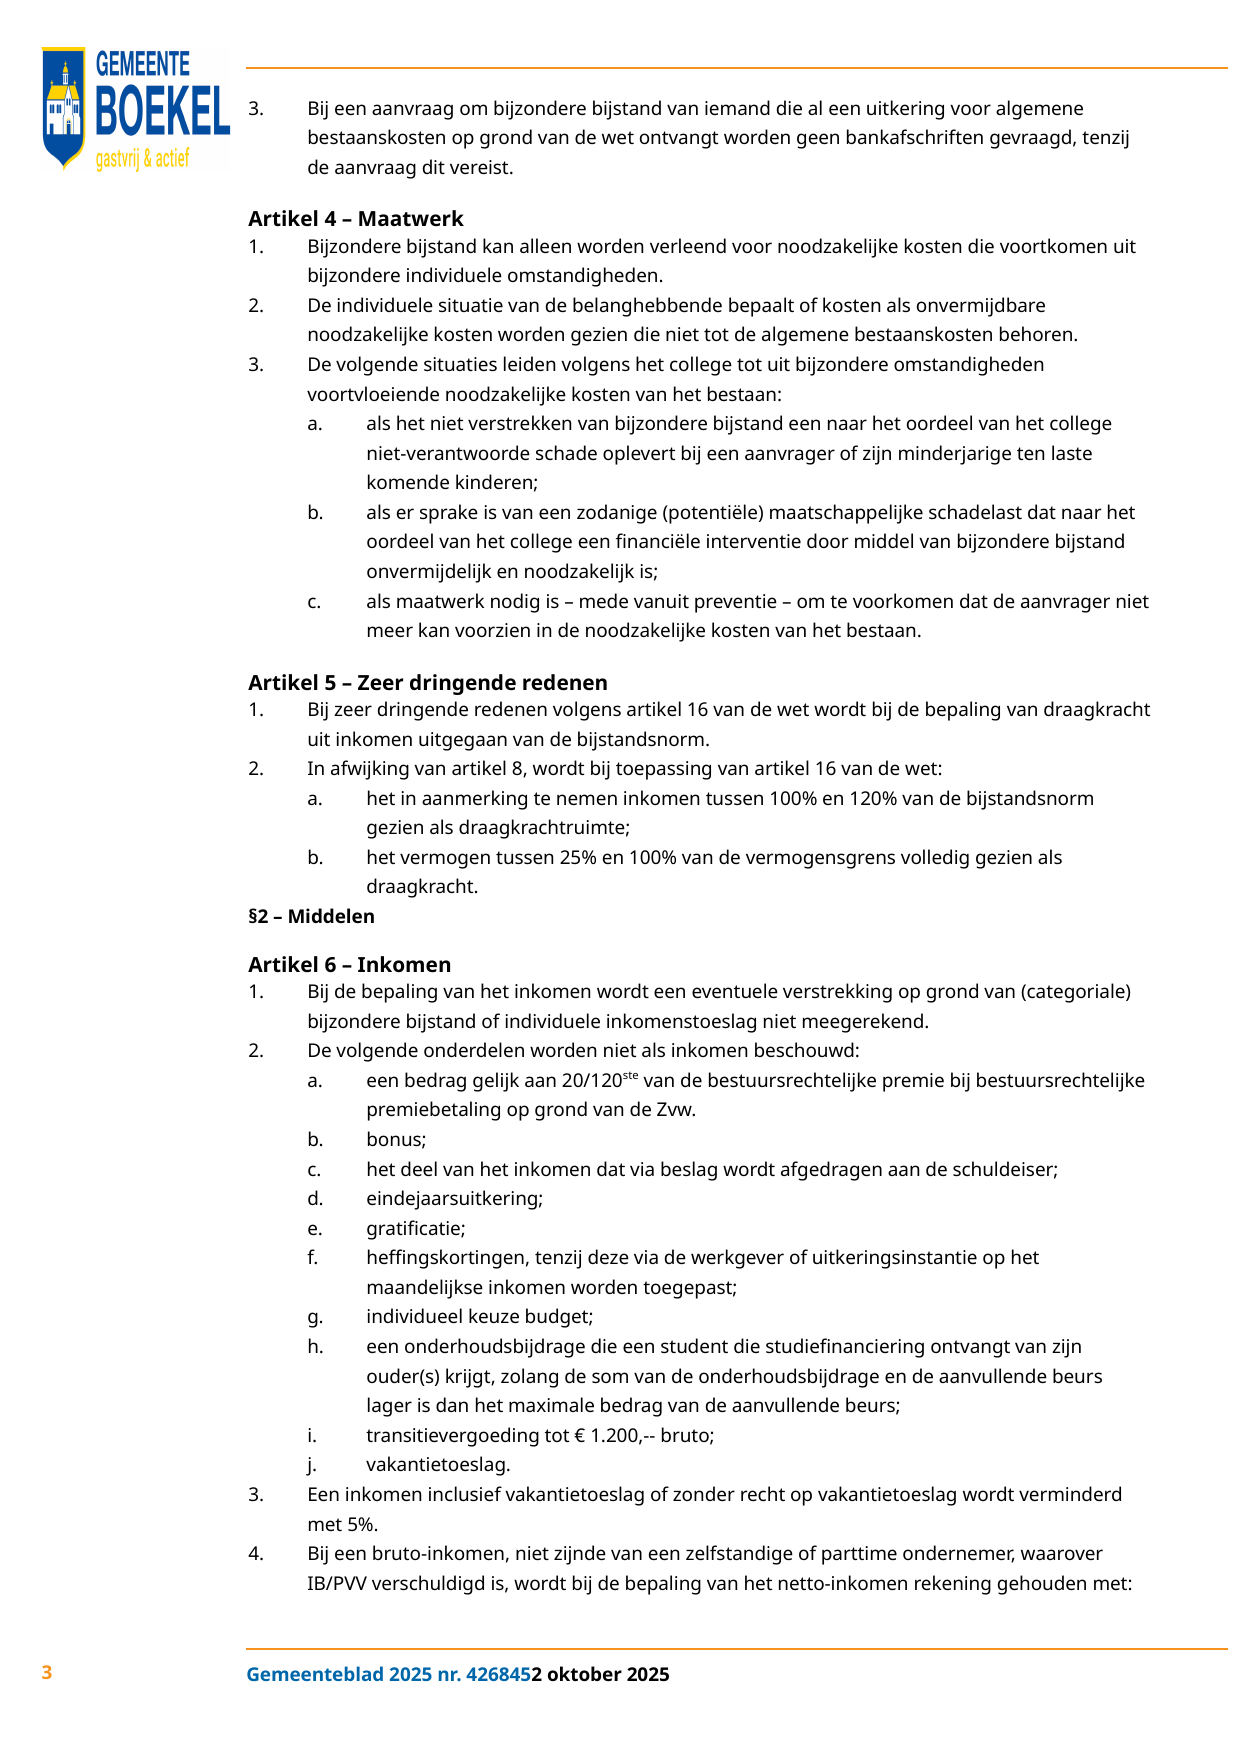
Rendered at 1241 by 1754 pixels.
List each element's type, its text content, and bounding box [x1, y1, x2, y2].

list het deel van het inkomen dat via beslag wordt afgedragen aan de schuldeiser; [307, 1156, 1152, 1182]
list De volgende onderdelen worden niet als inkomen beschouwd: [248, 1037, 1152, 1063]
list De volgende situaties leiden volgens het college tot uit bijzondere omstandigheden voortvloeiende noodzakelijke kosten van het bestaan: [248, 351, 1152, 406]
list Bijzondere bijstand kan alleen worden verleend voor noodzakelijke kosten die voortkomen uit bijzondere individuele omstandigheden. [248, 233, 1152, 288]
list Bij een aanvraag om bijzondere bijstand van iemand die al een uitkering voor algemene bestaanskosten op grond van de wet ontvangt worden geen bankafschriften gevraagd, tenzij de aanvraag dit vereist. [248, 95, 1152, 180]
picture [41, 47, 231, 172]
list heffingskortingen, tenzij deze via de werkgever of uitkeringsinstantie op het maandelijkse inkomen worden toegepast; [307, 1244, 1152, 1300]
list In afwijking van artikel 8, wordt bij toepassing van artikel 16 van de wet: [248, 755, 1152, 781]
text §2 – Middelen [248, 903, 1152, 929]
list Bij een bruto-inkomen, niet zijnde van een zelfstandige of parttime ondernemer, waarover IB/PVV verschuldigd is, wordt bij de bepaling van het netto-inkomen rekening gehouden met: [248, 1540, 1152, 1596]
text Artikel 5 – Zeer dringende redenen [248, 668, 1152, 696]
list als het niet verstrekken van bijzondere bijstand een naar het oordeel van het college niet-verantwoorde schade oplevert bij een aanvrager of zijn minderjarige ten laste komende kinderen; [307, 410, 1152, 495]
list gratificatie; [307, 1215, 1152, 1241]
text Artikel 6 – Inkomen [248, 950, 1152, 978]
list het vermogen tussen 25% en 100% van de vermogensgrens volledig gezien als draagkracht. [307, 844, 1152, 899]
list vakantietoeslag. [307, 1452, 1152, 1477]
list het in aanmerking te nemen inkomen tussen 100% en 120% van de bijstandsnorm gezien als draagkrachtruimte; [307, 785, 1152, 840]
list Bij de bepaling van het inkomen wordt een eventuele verstrekking op grond van (categoriale) bijzondere bijstand of individuele inkomenstoeslag niet meegerekend. [248, 978, 1152, 1034]
list individueel keuze budget; [307, 1304, 1152, 1329]
list Bij zeer dringende redenen volgens artikel 16 van de wet wordt bij de bepaling van draagkracht uit inkomen uitgegaan van de bijstandsnorm. [248, 696, 1152, 752]
list eindejaarsuitkering; [307, 1185, 1152, 1211]
list een onderhoudsbijdrage die een student die studiefinanciering ontvangt van zijn ouder(s) krijgt, zolang de som van de onderhoudsbijdrage en de aanvullende beurs lager is dan het maximale bedrag van de aanvullende beurs; [307, 1333, 1152, 1418]
list transitievergoeding tot € 1.200,-- bruto; [307, 1422, 1152, 1448]
list een bedrag gelijk aan 20/120ste van de bestuursrechtelijke premie bij bestuursrechtelijke premiebetaling op grond van de Zvw. [307, 1067, 1152, 1122]
list als er sprake is van een zodanige (potentiële) maatschappelijke schadelast dat naar het oordeel van het college een financiële interventie door middel van bijzondere bijstand onvermijdelijk en noodzakelijk is; [307, 499, 1152, 584]
list Een inkomen inclusief vakantietoeslag of zonder recht op vakantietoeslag wordt verminderd met 5%. [248, 1481, 1152, 1537]
list De individuele situatie van de belanghebbende bepaalt of kosten als onvermijdbare noodzakelijke kosten worden gezien die niet tot de algemene bestaanskosten behoren. [248, 292, 1152, 347]
text Artikel 4 – Maatwerk [248, 204, 1152, 233]
list als maatwerk nodig is – mede vanuit preventie – om te voorkomen dat de aanvrager niet meer kan voorzien in de noodzakelijke kosten van het bestaan. [307, 588, 1152, 643]
list bonus; [307, 1126, 1152, 1152]
